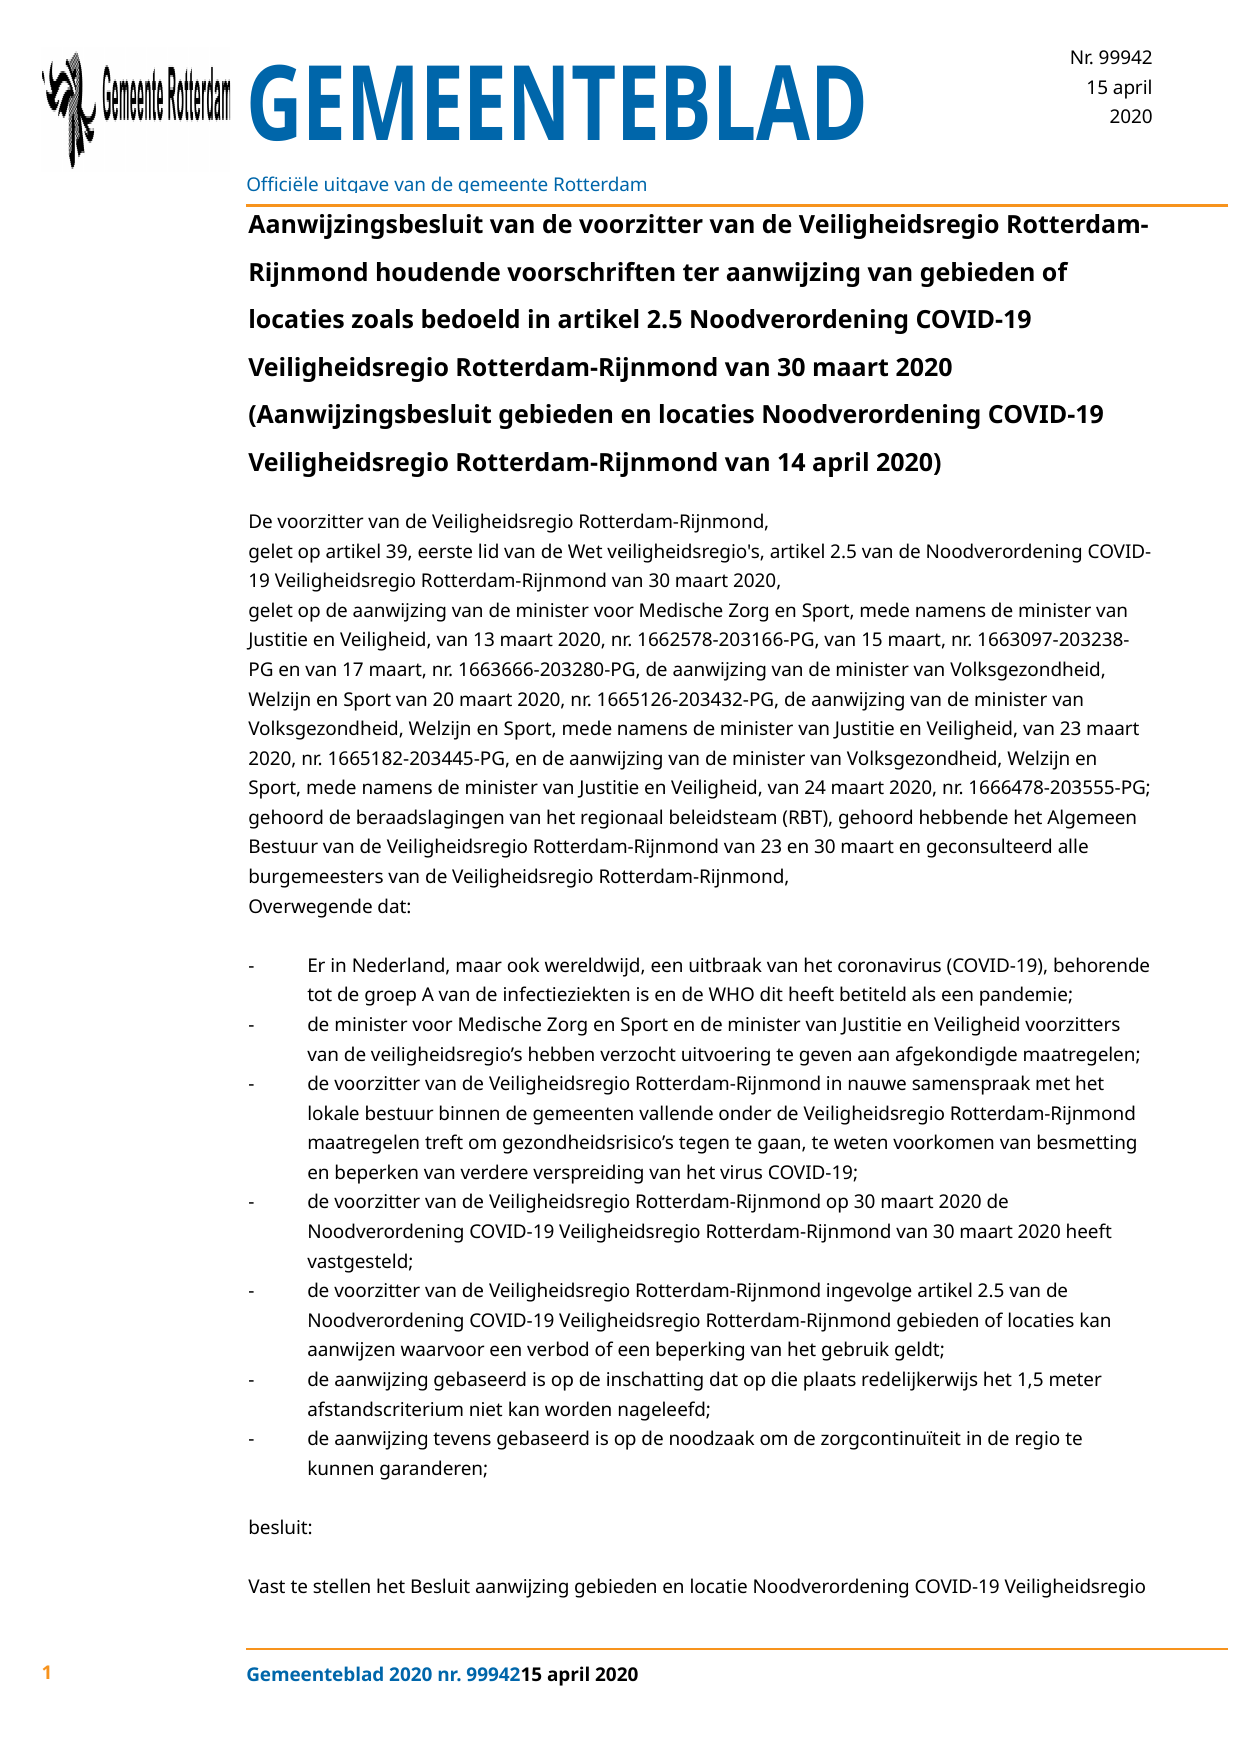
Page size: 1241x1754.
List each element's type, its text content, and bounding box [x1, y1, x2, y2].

list de voorzitter van de Veiligheidsregio Rotterdam-Rijnmond in nauwe samenspraak met het lokale bestuur binnen de gemeenten vallende onder de Veiligheidsregio Rotterdam-Rijnmond maatregelen treft om gezondheidsrisico’s tegen te gaan, te weten voorkomen van besmetting en beperken van verdere verspreiding van het virus COVID-19; [248, 1070, 1152, 1185]
picture [41, 47, 231, 172]
list de aanwijzing gebaseerd is op de inschatting dat op die plaats redelijkerwijs het 1,5 meter afstandscriterium niet kan worden nageleefd; [248, 1366, 1152, 1422]
text besluit: [248, 1514, 1152, 1540]
list de voorzitter van de Veiligheidsregio Rotterdam-Rijnmond ingevolge artikel 2.5 van de Noodverordening COVID-19 Veiligheidsregio Rotterdam-Rijnmond gebieden of locaties kan aanwijzen waarvoor een verbod of een beperking van het gebruik geldt; [248, 1277, 1152, 1362]
list Er in Nederland, maar ook wereldwijd, een uitbraak van het coronavirus (COVID-19), behorende tot de groep A van de infectieziekten is en de WHO dit heeft betiteld als een pandemie; [248, 952, 1152, 1007]
text Overwegende dat: [248, 893, 1152, 919]
list de aanwijzing tevens gebaseerd is op de noodzaak om de zorgcontinuïteit in de regio te kunnen garanderen; [248, 1425, 1152, 1481]
list de minister voor Medische Zorg en Sport en de minister van Justitie en Veiligheid voorzitters van de veiligheidsregio’s hebben verzocht uitvoering te geven aan afgekondigde maatregelen; [248, 1011, 1152, 1067]
text Aanwijzingsbesluit van de voorzitter van de Veiligheidsregio Rotterdam-Rijnmond houdende voorschriften ter aanwijzing van gebieden of locaties zoals bedoeld in artikel 2.5 Noodverordening COVID-19 Veiligheidsregio Rotterdam-Rijnmond van 30 maart 2020 (Aanwijzingsbesluit gebieden en locaties Noodverordening COVID-19 Veiligheidsregio Rotterdam-Rijnmond van 14 april 2020) [248, 207, 1152, 479]
list de voorzitter van de Veiligheidsregio Rotterdam-Rijnmond op 30 maart 2020 de Noodverordening COVID-19 Veiligheidsregio Rotterdam-Rijnmond van 30 maart 2020 heeft vastgesteld; [248, 1189, 1152, 1274]
text gelet op de aanwijzing van de minister voor Medische Zorg en Sport, mede namens de minister van Justitie en Veiligheid, van 13 maart 2020, nr. 1662578-203166-PG, van 15 maart, nr. 1663097-203238-PG en van 17 maart, nr. 1663666-203280-PG, de aanwijzing van de minister van Volksgezondheid, Welzijn en Sport van 20 maart 2020, nr. 1665126-203432-PG, de aanwijzing van de minister van Volksgezondheid, Welzijn en Sport, mede namens de minister van Justitie en Veiligheid, van 23 maart 2020, nr. 1665182-203445-PG, en de aanwijzing van de minister van Volksgezondheid, Welzijn en Sport, mede namens de minister van Justitie en Veiligheid, van 24 maart 2020, nr. 1666478-203555-PG; [248, 597, 1152, 800]
text De voorzitter van de Veiligheidsregio Rotterdam-Rijnmond, [248, 508, 1152, 534]
text Vast te stellen het Besluit aanwijzing gebieden en locatie Noodverordening COVID-19 Veiligheidsregio [248, 1573, 1152, 1599]
text gelet op artikel 39, eerste lid van de Wet veiligheidsregio's, artikel 2.5 van de Noodverordening COVID-19 Veiligheidsregio Rotterdam-Rijnmond van 30 maart 2020, [248, 538, 1152, 593]
text gehoord de beraadslagingen van het regionaal beleidsteam (RBT), gehoord hebbende het Algemeen Bestuur van de Veiligheidsregio Rotterdam-Rijnmond van 23 en 30 maart en geconsulteerd alle burgemeesters van de Veiligheidsregio Rotterdam-Rijnmond, [248, 804, 1152, 889]
